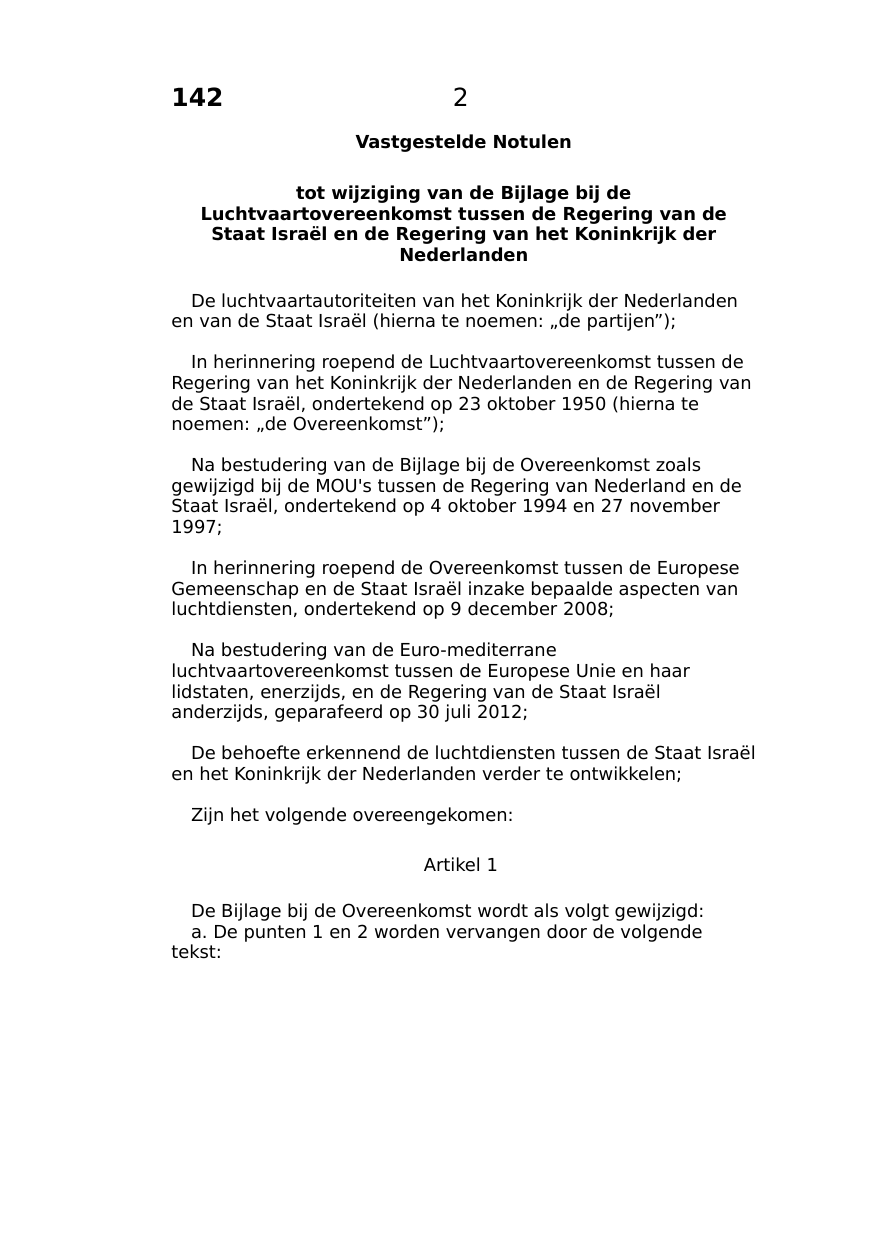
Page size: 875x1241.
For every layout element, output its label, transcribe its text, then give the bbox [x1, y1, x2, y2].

text Na bestudering van de Bijlage bij de Overeenkomst zoals gewijzigd bij de MOU's tussen de Regering van Nederland en de Staat Israël, ondertekend op 4 oktober 1994 en 27 november 1997; [171, 455, 756, 538]
subtitle Artikel 1 [171, 855, 756, 876]
subtitle Vastgestelde Notulen [171, 132, 756, 153]
text Zijn het volgende overeengekomen: [171, 804, 756, 825]
text De behoefte erkennend de luchtdiensten tussen de Staat Israël en het Koninkrijk der Nederlanden verder te ontwikkelen; [171, 743, 756, 784]
text De Bijlage bij de Overeenkomst wordt als volgt gewijzigd: [171, 901, 756, 922]
text Na bestudering van de Euro-mediterrane luchtvaartovereenkomst tussen de Europese Unie en haar lidstaten, enerzijds, en de Regering van de Staat Israël anderzijds, geparafeerd op 30 juli 2012; [171, 640, 756, 723]
text De luchtvaartautoriteiten van het Koninkrijk der Nederlanden en van de Staat Israël (hierna te noemen: „de partijen”); [171, 291, 756, 332]
text In herinnering roepend de Luchtvaartovereenkomst tussen de Regering van het Koninkrijk der Nederlanden en de Regering van de Staat Israël, ondertekend op 23 oktober 1950 (hierna te noemen: „de Overeenkomst”); [171, 352, 756, 435]
text a. De punten 1 en 2 worden vervangen door de volgende tekst: [171, 922, 756, 963]
text In herinnering roepend de Overeenkomst tussen de Europese Gemeenschap en de Staat Israël inzake bepaalde aspecten van luchtdiensten, ondertekend op 9 december 2008; [171, 558, 756, 620]
subtitle tot wijziging van de Bijlage bij de Luchtvaartovereenkomst tussen de Regering van de Staat Israël en de Regering van het Koninkrijk der Nederlanden [171, 183, 756, 266]
